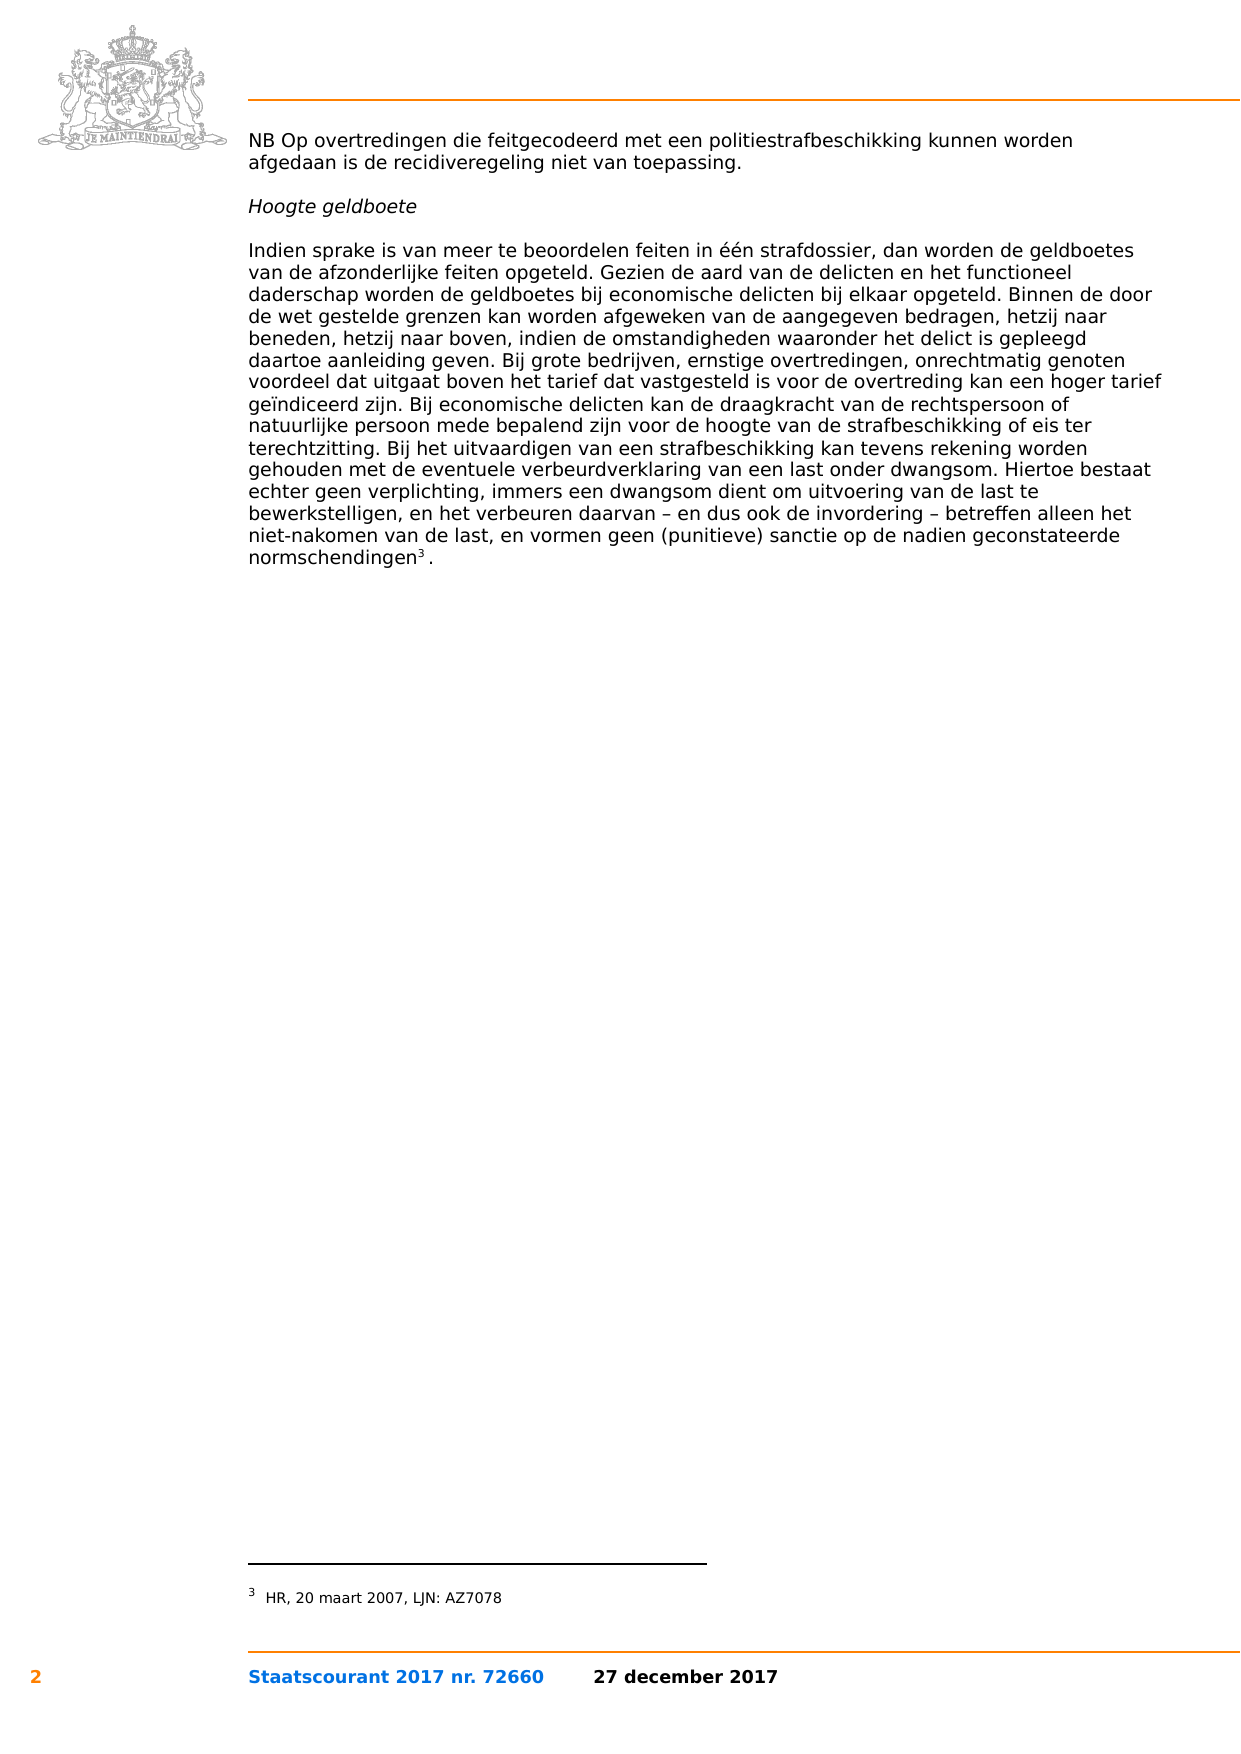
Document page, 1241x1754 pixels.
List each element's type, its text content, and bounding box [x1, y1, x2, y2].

text Indien sprake is van meer te beoordelen feiten in één strafdossier, dan worden de geldboetes van de afzonderlijke feiten opgeteld. Gezien de aard van de delicten en het functioneel daderschap worden de geldboetes bij economische delicten bij elkaar opgeteld. Binnen de door de wet gestelde grenzen kan worden afgeweken van de aangegeven bedragen, hetzij naar beneden, hetzij naar boven, indien de omstandigheden waaronder het delict is gepleegd daartoe aanleiding geven. Bij grote bedrijven, ernstige overtredingen, onrechtmatig genoten voordeel dat uitgaat boven het tarief dat vastgesteld is voor de overtreding kan een hoger tarief geïndiceerd zijn. Bij economische delicten kan de draagkracht van de rechtspersoon of natuurlijke persoon mede bepalend zijn voor de hoogte van de strafbeschikking of eis ter terechtzitting. Bij het uitvaardigen van een strafbeschikking kan tevens rekening worden gehouden met de eventuele verbeurdverklaring van een last onder dwangsom. Hiertoe bestaat echter geen verplichting, immers een dwangsom dient om uitvoering van de last te bewerkstelligen, en het verbeuren daarvan – en dus ook de invordering – betreffen alleen het niet-nakomen van de last, en vormen geen (punitieve) sanctie op de nadien geconstateerde normschendingen. [248, 239, 1163, 569]
text NB Op overtredingen die feitgecodeerd met een politiestrafbeschikking kunnen worden afgedaan is de recidiveregeling niet van toepassing. [248, 130, 1163, 174]
text HR, 20 maart 2007, LJN: AZ7078 [248, 1586, 1163, 1608]
subtitle Hoogte geldboete [248, 196, 1163, 218]
picture [38, 25, 227, 150]
